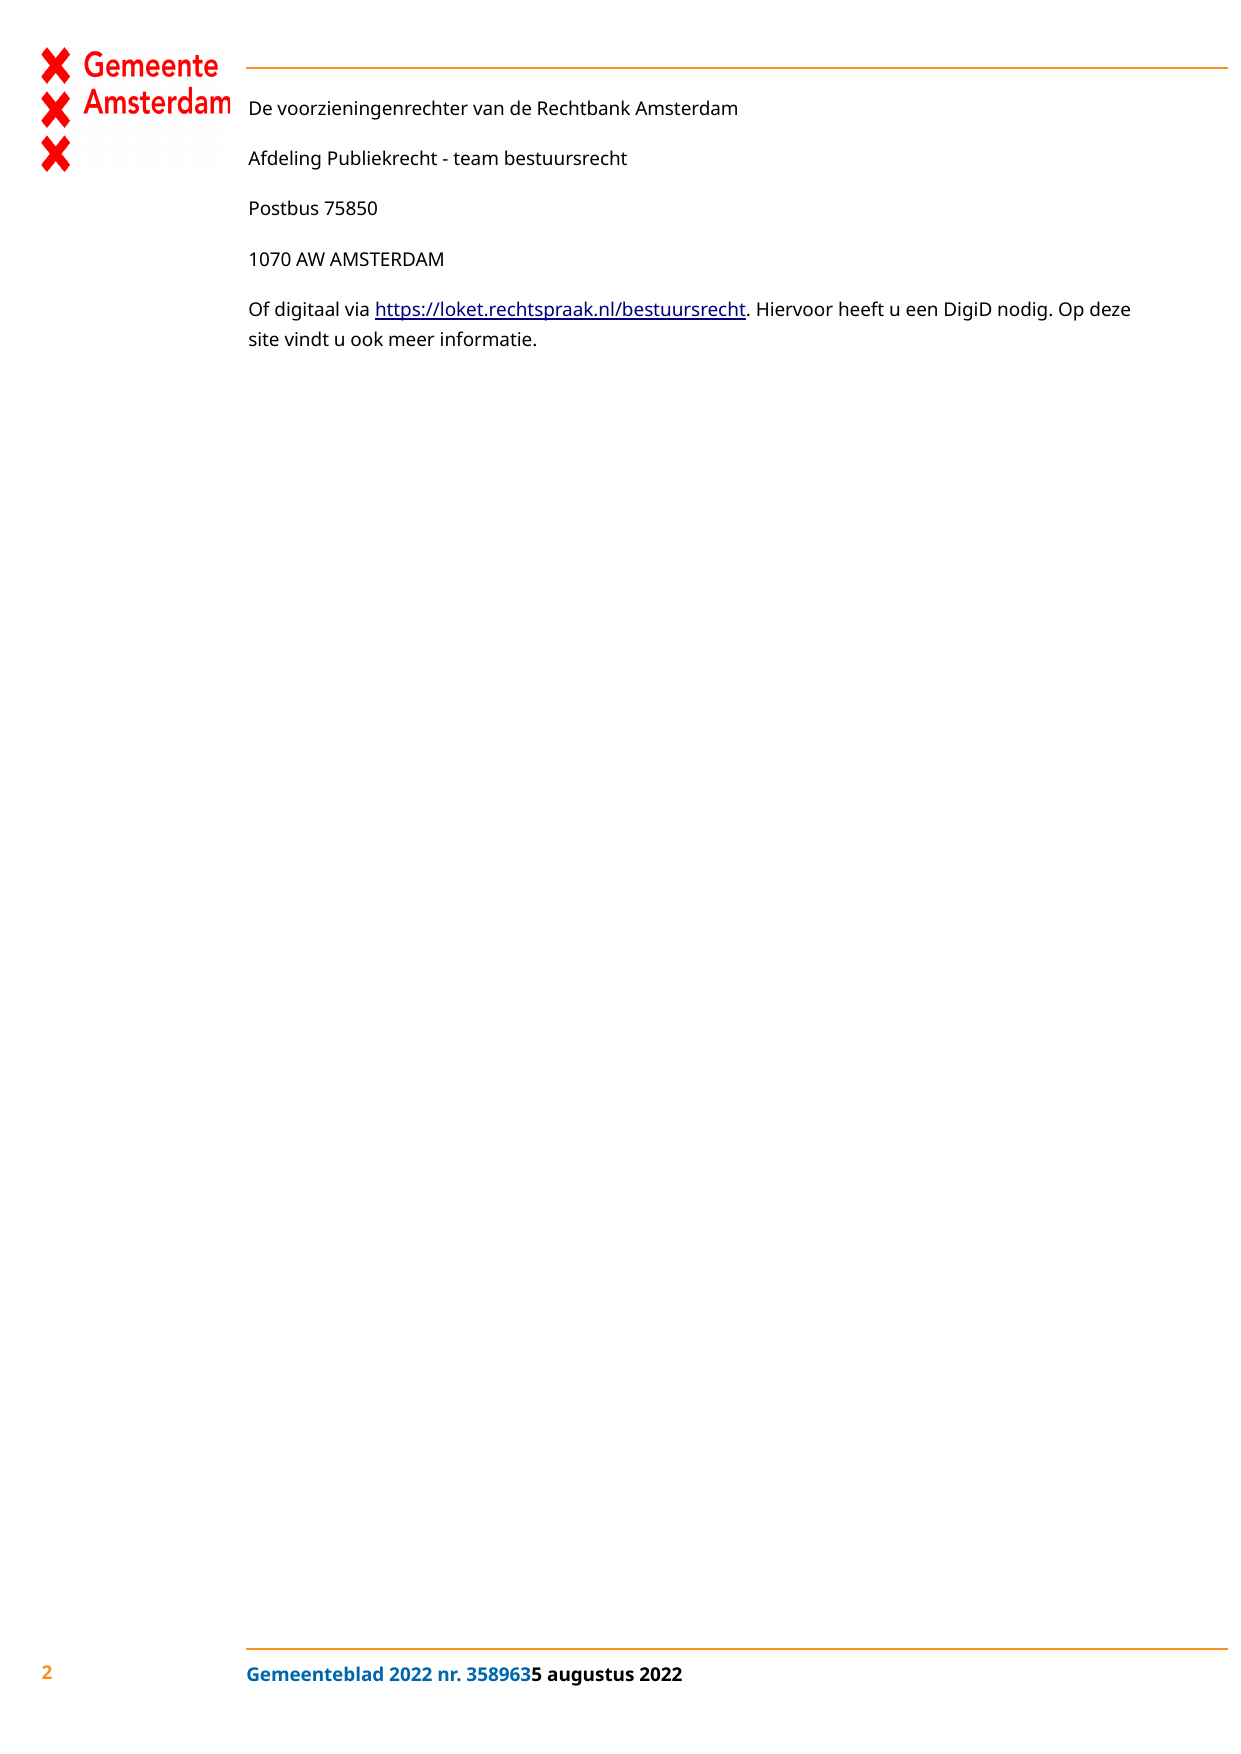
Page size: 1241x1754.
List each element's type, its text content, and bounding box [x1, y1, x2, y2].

text 1070 AW AMSTERDAM [248, 246, 1152, 272]
text Of digitaal via https://loket.rechtspraak.nl/bestuursrecht. Hiervoor heeft u een DigiD nodig. Op deze site vindt u ook meer informatie. [248, 296, 1152, 352]
picture [41, 47, 231, 172]
text Afdeling Publiekrecht - team bestuursrecht [248, 145, 1152, 171]
text Postbus 75850 [248, 196, 1152, 221]
text De voorzieningenrechter van de Rechtbank Amsterdam [248, 95, 1152, 121]
